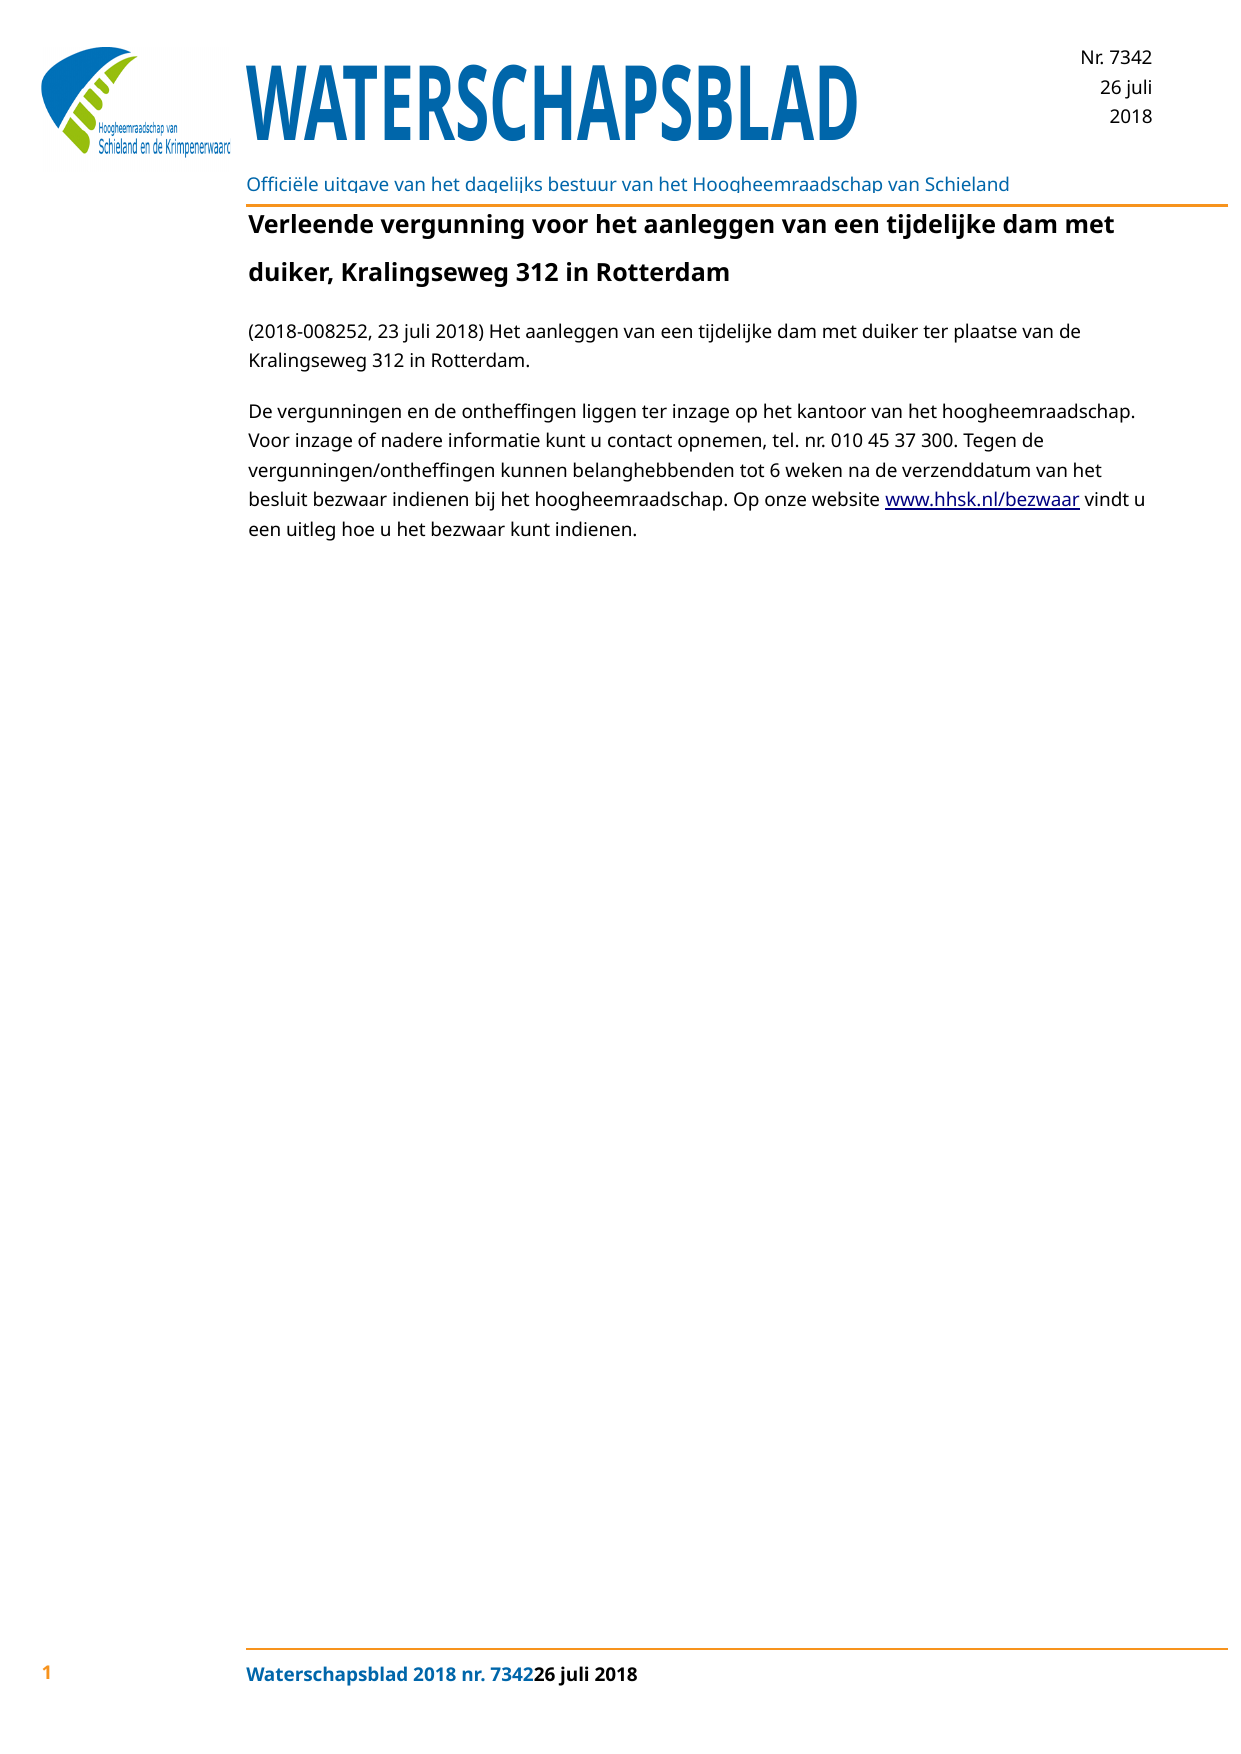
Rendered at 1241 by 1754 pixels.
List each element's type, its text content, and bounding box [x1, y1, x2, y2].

text (2018-008252, 23 juli 2018) Het aanleggen van een tijdelijke dam met duiker ter plaatse van de Kralingseweg 312 in Rotterdam. [248, 318, 1152, 373]
text De vergunningen en de ontheffingen liggen ter inzage op het kantoor van het hoogheemraadschap. Voor inzage of nadere informatie kunt u contact opnemen, tel. nr. 010 45 37 300. Tegen de vergunningen/ontheffingen kunnen belanghebbenden tot 6 weken na de verzenddatum van het besluit bezwaar indienen bij het hoogheemraadschap. Op onze website www.hhsk.nl/bezwaar vindt u een uitleg hoe u het bezwaar kunt indienen. [248, 398, 1152, 542]
text Verleende vergunning voor het aanleggen van een tijdelijke dam met duiker, Kralingseweg 312 in Rotterdam [248, 207, 1152, 288]
picture [41, 47, 231, 172]
